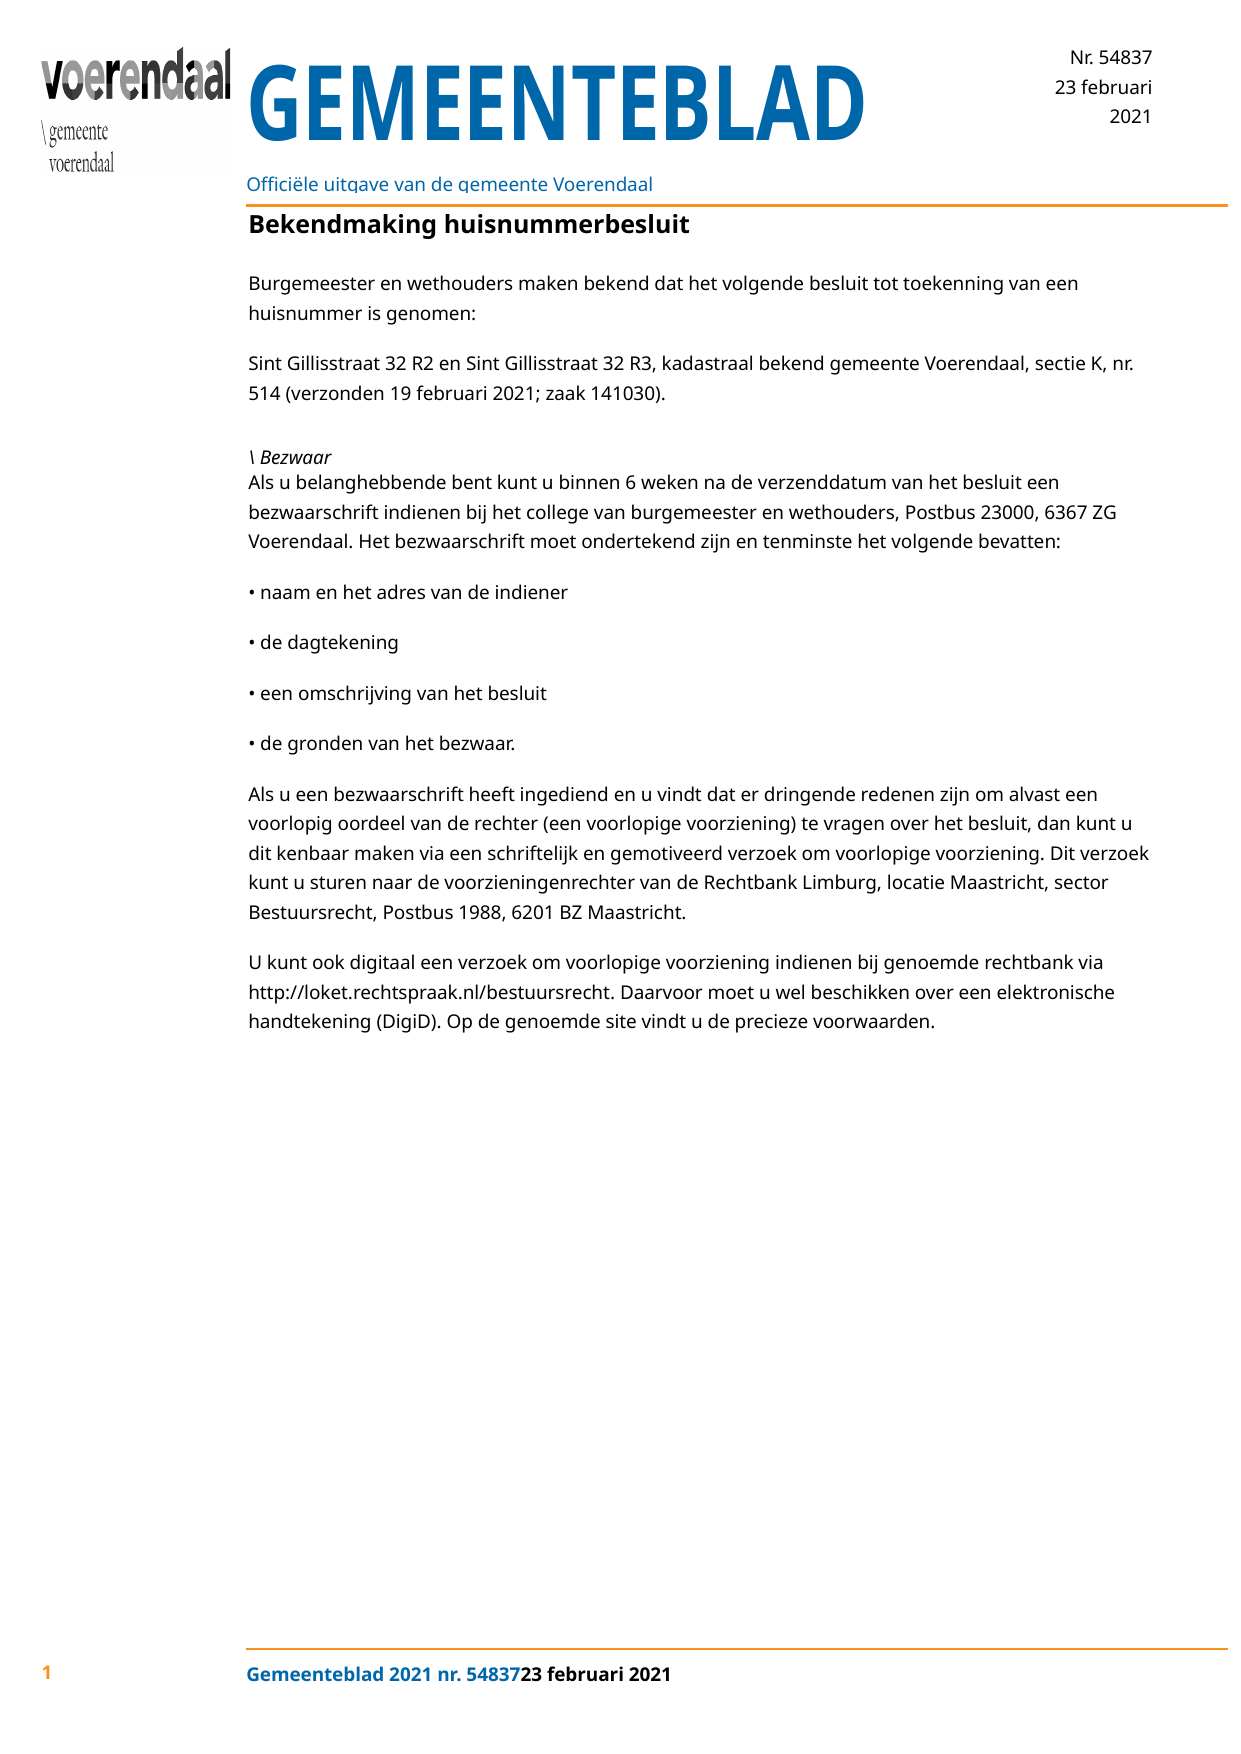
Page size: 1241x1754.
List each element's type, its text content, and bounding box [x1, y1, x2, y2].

text Bekendmaking huisnummerbesluit [248, 207, 1152, 241]
text Sint Gillisstraat 32 R2 en Sint Gillisstraat 32 R3, kadastraal bekend gemeente Voerendaal, sectie K, nr. 514 (verzonden 19 februari 2021; zaak 141030). [248, 350, 1152, 406]
text Als u belanghebbende bent kunt u binnen 6 weken na de verzenddatum van het besluit een bezwaarschrift indienen bij het college van burgemeester en wethouders, Postbus 23000, 6367 ZG Voerendaal. Het bezwaarschrift moet ondertekend zijn en tenminste het volgende bevatten: [248, 469, 1152, 554]
text • een omschrijving van het besluit [248, 680, 1152, 706]
text U kunt ook digitaal een verzoek om voorlopige voorziening indienen bij genoemde rechtbank via http://loket.rechtspraak.nl/bestuursrecht. Daarvoor moet u wel beschikken over een elektronische handtekening (DigiD). Op de genoemde site vindt u de precieze voorwaarden. [248, 949, 1152, 1034]
text • naam en het adres van de indiener [248, 579, 1152, 605]
text • de dagtekening [248, 629, 1152, 655]
text • de gronden van het bezwaar. [248, 730, 1152, 756]
picture [41, 47, 231, 172]
text Burgemeester en wethouders maken bekend dat het volgende besluit tot toekenning van een huisnummer is genomen: [248, 270, 1152, 326]
text Als u een bezwaarschrift heeft ingediend en u vindt dat er dringende redenen zijn om alvast een voorlopig oordeel van de rechter (een voorlopige voorziening) te vragen over het besluit, dan kunt u dit kenbaar maken via een schriftelijk en gemotiveerd verzoek om voorlopige voorziening. Dit verzoek kunt u sturen naar de voorzieningenrechter van de Rechtbank Limburg, locatie Maastricht, sector Bestuursrecht, Postbus 1988, 6201 BZ Maastricht. [248, 781, 1152, 925]
text \ Bezwaar [248, 444, 1152, 469]
